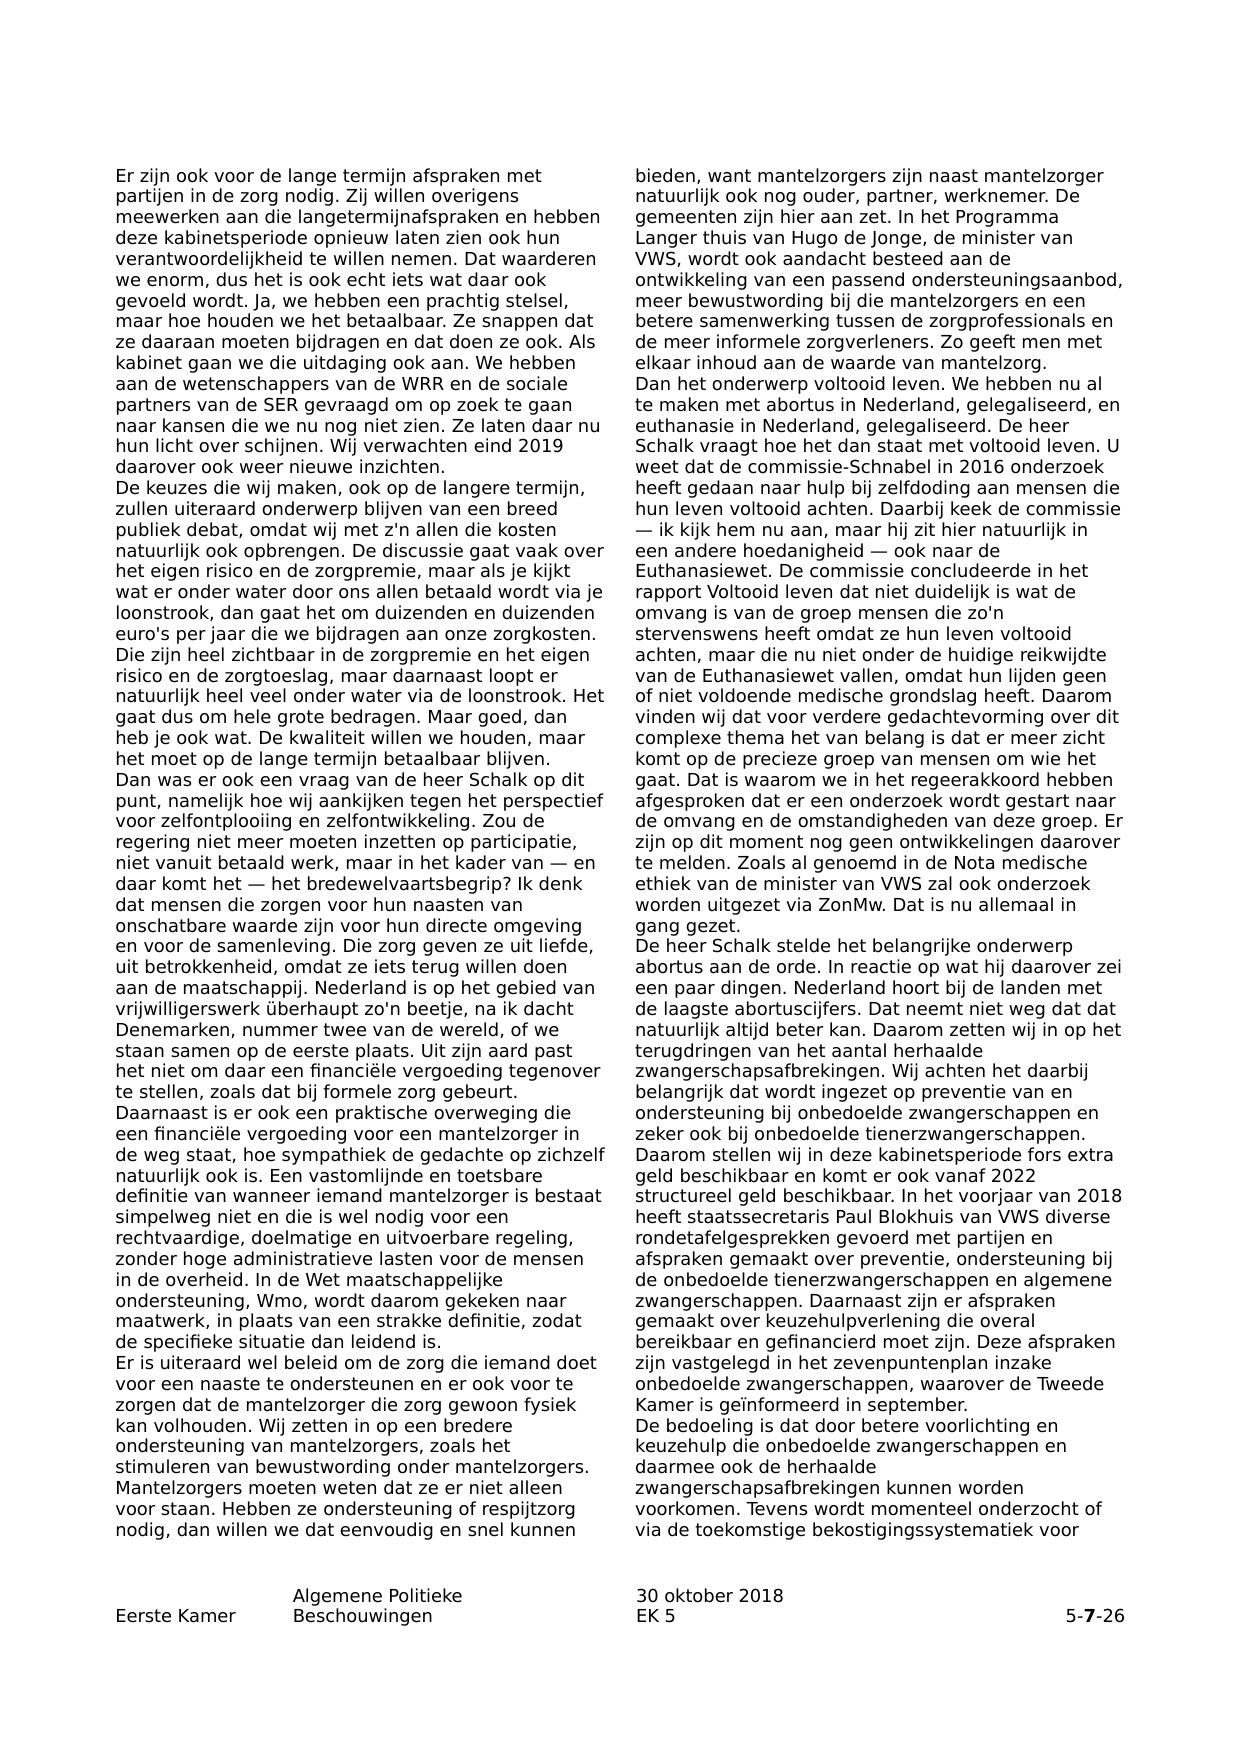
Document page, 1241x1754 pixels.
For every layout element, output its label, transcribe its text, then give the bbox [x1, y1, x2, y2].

text Dan het onderwerp voltooid leven. We hebben nu al te maken met abortus in Nederland, gelegaliseerd, en euthanasie in Nederland, gelegaliseerd. De heer Schalk vraagt hoe het dan staat met voltooid leven. U weet dat de commissie-Schnabel in 2016 onderzoek heeft gedaan naar hulp bij zelfdoding aan mensen die hun leven voltooid achten. Daarbij keek de commissie — ik kijk hem nu aan, maar hij zit hier natuurlijk in een andere hoedanigheid — ook naar de Euthanasiewet. De commissie concludeerde in het rapport Voltooid leven dat niet duidelijk is wat de omvang is van de groep mensen die zo'n stervenswens heeft omdat ze hun leven voltooid achten, maar die nu niet onder de huidige reikwijdte van de Euthanasiewet vallen, omdat hun lijden geen of niet voldoende medische grondslag heeft. Daarom vinden wij dat voor verdere gedachtevorming over dit complexe thema het van belang is dat er meer zicht komt op de precieze groep van mensen om wie het gaat. Dat is waarom we in het regeerakkoord hebben afgesproken dat er een onderzoek wordt gestart naar de omvang en de omstandigheden van deze groep. Er zijn op dit moment nog geen ontwikkelingen daarover te melden. Zoals al genoemd in de Nota medische ethiek van de minister van VWS zal ook onderzoek worden uitgezet via ZonMw. Dat is nu allemaal in gang gezet. [635, 374, 1125, 936]
text De keuzes die wij maken, ook op de langere termijn, zullen uiteraard onderwerp blijven van een breed publiek debat, omdat wij met z'n allen die kosten natuurlijk ook opbrengen. De discussie gaat vaak over het eigen risico en de zorgpremie, maar als je kijkt wat er onder water door ons allen betaald wordt via je loonstrook, dan gaat het om duizenden en duizenden euro's per jaar die we bijdragen aan onze zorgkosten. Die zijn heel zichtbaar in de zorgpremie en het eigen risico en de zorgtoeslag, maar daarnaast loopt er natuurlijk heel veel onder water via de loonstrook. Het gaat dus om hele grote bedragen. Maar goed, dan heb je ook wat. De kwaliteit willen we houden, maar het moet op de lange termijn betaalbaar blijven. [115, 478, 605, 769]
text De heer Schalk stelde het belangrijke onderwerp abortus aan de orde. In reactie op wat hij daarover zei een paar dingen. Nederland hoort bij de landen met de laagste abortuscijfers. Dat neemt niet weg dat dat natuurlijk altijd beter kan. Daarom zetten wij in op het terugdringen van het aantal herhaalde zwangerschapsafbrekingen. Wij achten het daarbij belangrijk dat wordt ingezet op preventie van en ondersteuning bij onbedoelde zwangerschappen en zeker ook bij onbedoelde tienerzwangerschappen. Daarom stellen wij in deze kabinetsperiode fors extra geld beschikbaar en komt er ook vanaf 2022 structureel geld beschikbaar. In het voorjaar van 2018 heeft staatssecretaris Paul Blokhuis van VWS diverse rondetafelgesprekken gevoerd met partijen en afspraken gemaakt over preventie, ondersteuning bij de onbedoelde tienerzwangerschappen en algemene zwangerschappen. Daarnaast zijn er afspraken gemaakt over keuzehulpverlening die overal bereikbaar en gefinancierd moet zijn. Deze afspraken zijn vastgelegd in het zevenpuntenplan inzake onbedoelde zwangerschappen, waarover de Tweede Kamer is geïnformeerd in september. [635, 936, 1125, 1415]
text bieden, want mantelzorgers zijn naast mantelzorger natuurlijk ook nog ouder, partner, werknemer. De gemeenten zijn hier aan zet. In het Programma Langer thuis van Hugo de Jonge, de minister van VWS, wordt ook aandacht besteed aan de ontwikkeling van een passend ondersteuningsaanbod, meer bewustwording bij die mantelzorgers en een betere samenwerking tussen de zorgprofessionals en de meer informele zorgverleners. Zo geeft men met elkaar inhoud aan de waarde van mantelzorg. [635, 165, 1125, 374]
text Dan was er ook een vraag van de heer Schalk op dit punt, namelijk hoe wij aankijken tegen het perspectief voor zelfontplooiing en zelfontwikkeling. Zou de regering niet meer moeten inzetten op participatie, niet vanuit betaald werk, maar in het kader van — en daar komt het — het bredewelvaartsbegrip? Ik denk dat mensen die zorgen voor hun naasten van onschatbare waarde zijn voor hun directe omgeving en voor de samenleving. Die zorg geven ze uit liefde, uit betrokkenheid, omdat ze iets terug willen doen aan de maatschappij. Nederland is op het gebied van vrijwilligerswerk überhaupt zo'n beetje, na ik dacht Denemarken, nummer twee van de wereld, of we staan samen op de eerste plaats. Uit zijn aard past het niet om daar een financiële vergoeding tegenover te stellen, zoals dat bij formele zorg gebeurt. Daarnaast is er ook een praktische overweging die een financiële vergoeding voor een mantelzorger in de weg staat, hoe sympathiek de gedachte op zichzelf natuurlijk ook is. Een vastomlijnde en toetsbare definitie van wanneer iemand mantelzorger is bestaat simpelweg niet en die is wel nodig voor een rechtvaardige, doelmatige en uitvoerbare regeling, zonder hoge administratieve lasten voor de mensen in de overheid. In de Wet maatschappelijke ondersteuning, Wmo, wordt daarom gekeken naar maatwerk, in plaats van een strakke definitie, zodat de specifieke situatie dan leidend is. [115, 769, 605, 1353]
text Er is uiteraard wel beleid om de zorg die iemand doet voor een naaste te ondersteunen en er ook voor te zorgen dat de mantelzorger die zorg gewoon fysiek kan volhouden. Wij zetten in op een bredere ondersteuning van mantelzorgers, zoals het stimuleren van bewustwording onder mantelzorgers. Mantelzorgers moeten weten dat ze er niet alleen voor staan. Hebben ze ondersteuning of respijtzorg nodig, dan willen we dat eenvoudig en snel kunnen [115, 1353, 605, 1540]
text De bedoeling is dat door betere voorlichting en keuzehulp die onbedoelde zwangerschappen en daarmee ook de herhaalde zwangerschapsafbrekingen kunnen worden voorkomen. Tevens wordt momenteel onderzocht of via de toekomstige bekostigingssystematiek voor [635, 1415, 1125, 1540]
text Er zijn ook voor de lange termijn afspraken met partijen in de zorg nodig. Zij willen overigens meewerken aan die langetermijnafspraken en hebben deze kabinetsperiode opnieuw laten zien ook hun verantwoordelijkheid te willen nemen. Dat waarderen we enorm, dus het is ook echt iets wat daar ook gevoeld wordt. Ja, we hebben een prachtig stelsel, maar hoe houden we het betaalbaar. Ze snappen dat ze daaraan moeten bijdragen en dat doen ze ook. Als kabinet gaan we die uitdaging ook aan. We hebben aan de wetenschappers van de WRR en de sociale partners van de SER gevraagd om op zoek te gaan naar kansen die we nu nog niet zien. Ze laten daar nu hun licht over schijnen. Wij verwachten eind 2019 daarover ook weer nieuwe inzichten. [115, 165, 605, 478]
